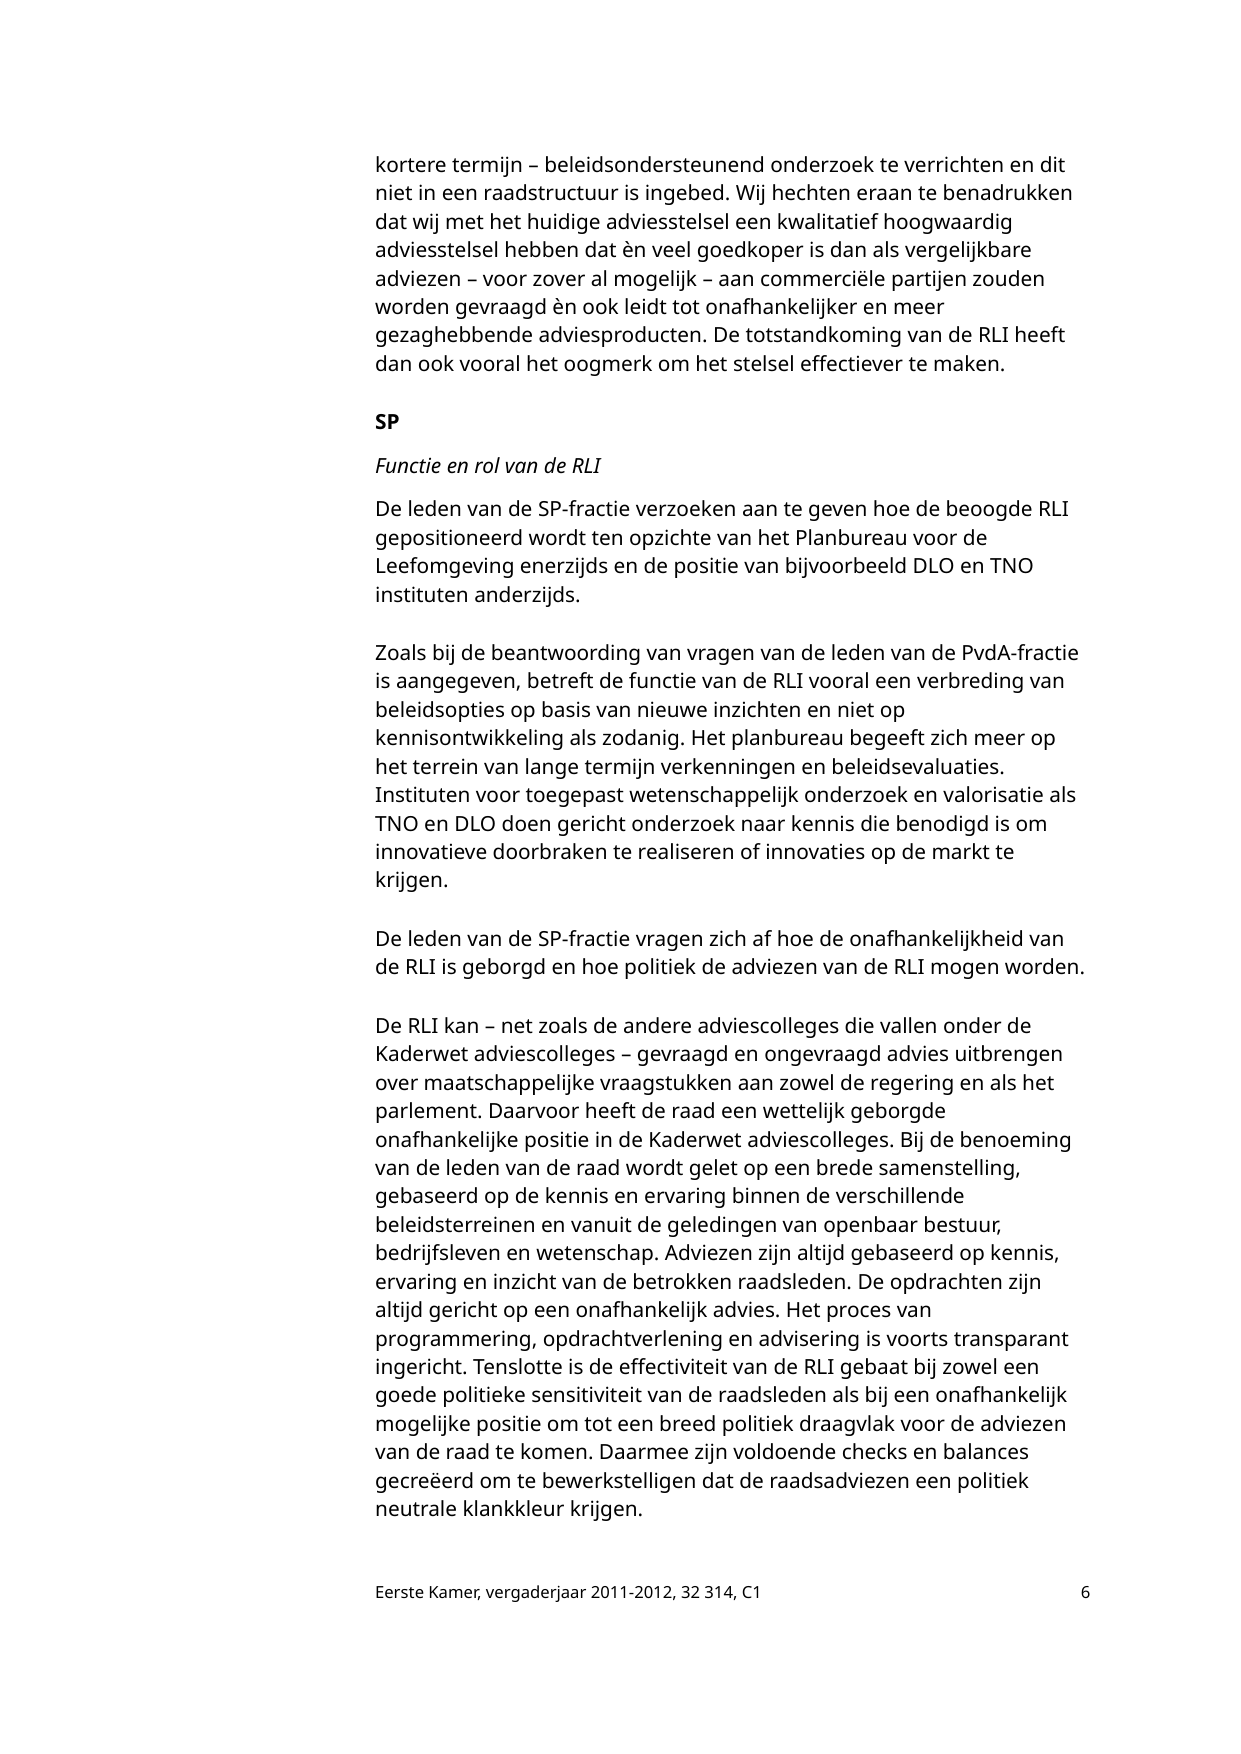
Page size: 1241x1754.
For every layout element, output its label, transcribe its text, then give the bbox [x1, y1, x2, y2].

text Functie en rol van de RLI [375, 451, 1090, 479]
text Zoals bij de beantwoording van vragen van de leden van de PvdA-fractie is aangegeven, betreft de functie van de RLI vooral een verbreding van beleidsopties op basis van nieuwe inzichten en niet op kennisontwikkeling als zodanig. Het planbureau begeeft zich meer op het terrein van lange termijn verkenningen en beleidsevaluaties. Instituten voor toegepast wetenschappelijk onderzoek en valorisatie als TNO en DLO doen gericht onderzoek naar kennis die benodigd is om innovatieve doorbraken te realiseren of innovaties op de markt te krijgen. [375, 638, 1090, 894]
text SP [375, 407, 1090, 436]
text De leden van de SP-fractie vragen zich af hoe de onafhankelijkheid van de RLI is geborgd en hoe politiek de adviezen van de RLI mogen worden. [375, 924, 1090, 981]
text De RLI kan – net zoals de andere adviescolleges die vallen onder de Kaderwet adviescolleges – gevraagd en ongevraagd advies uitbrengen over maatschappelijke vraagstukken aan zowel de regering en als het parlement. Daarvoor heeft de raad een wettelijk geborgde onafhankelijke positie in de Kaderwet adviescolleges. Bij de benoeming van de leden van de raad wordt gelet op een brede samenstelling, gebaseerd op de kennis en ervaring binnen de verschillende beleidsterreinen en vanuit de geledingen van openbaar bestuur, bedrijfsleven en wetenschap. Adviezen zijn altijd gebaseerd op kennis, ervaring en inzicht van de betrokken raadsleden. De opdrachten zijn altijd gericht op een onafhankelijk advies. Het proces van programmering, opdrachtverlening en advisering is voorts transparant ingericht. Tenslotte is de effectiviteit van de RLI gebaat bij zowel een goede politieke sensitiviteit van de raadsleden als bij een onafhankelijk mogelijke positie om tot een breed politiek draagvlak voor de adviezen van de raad te komen. Daarmee zijn voldoende checks en balances gecreëerd om te bewerkstelligen dat de raadsadviezen een politiek neutrale klankkleur krijgen. [375, 1011, 1090, 1523]
text De leden van de SP-fractie verzoeken aan te geven hoe de beoogde RLI gepositioneerd wordt ten opzichte van het Planbureau voor de Leefomgeving enerzijds en de positie van bijvoorbeeld DLO en TNO instituten anderzijds. [375, 494, 1090, 608]
text kortere termijn – beleidsondersteunend onderzoek te verrichten en dit niet in een raadstructuur is ingebed. Wij hechten eraan te benadrukken dat wij met het huidige adviesstelsel een kwalitatief hoogwaardig adviesstelsel hebben dat èn veel goedkoper is dan als vergelijkbare adviezen – voor zover al mogelijk – aan commerciële partijen zouden worden gevraagd èn ook leidt tot onafhankelijker en meer gezaghebbende adviesproducten. De totstandkoming van de RLI heeft dan ook vooral het oogmerk om het stelsel effectiever te maken. [375, 150, 1090, 377]
